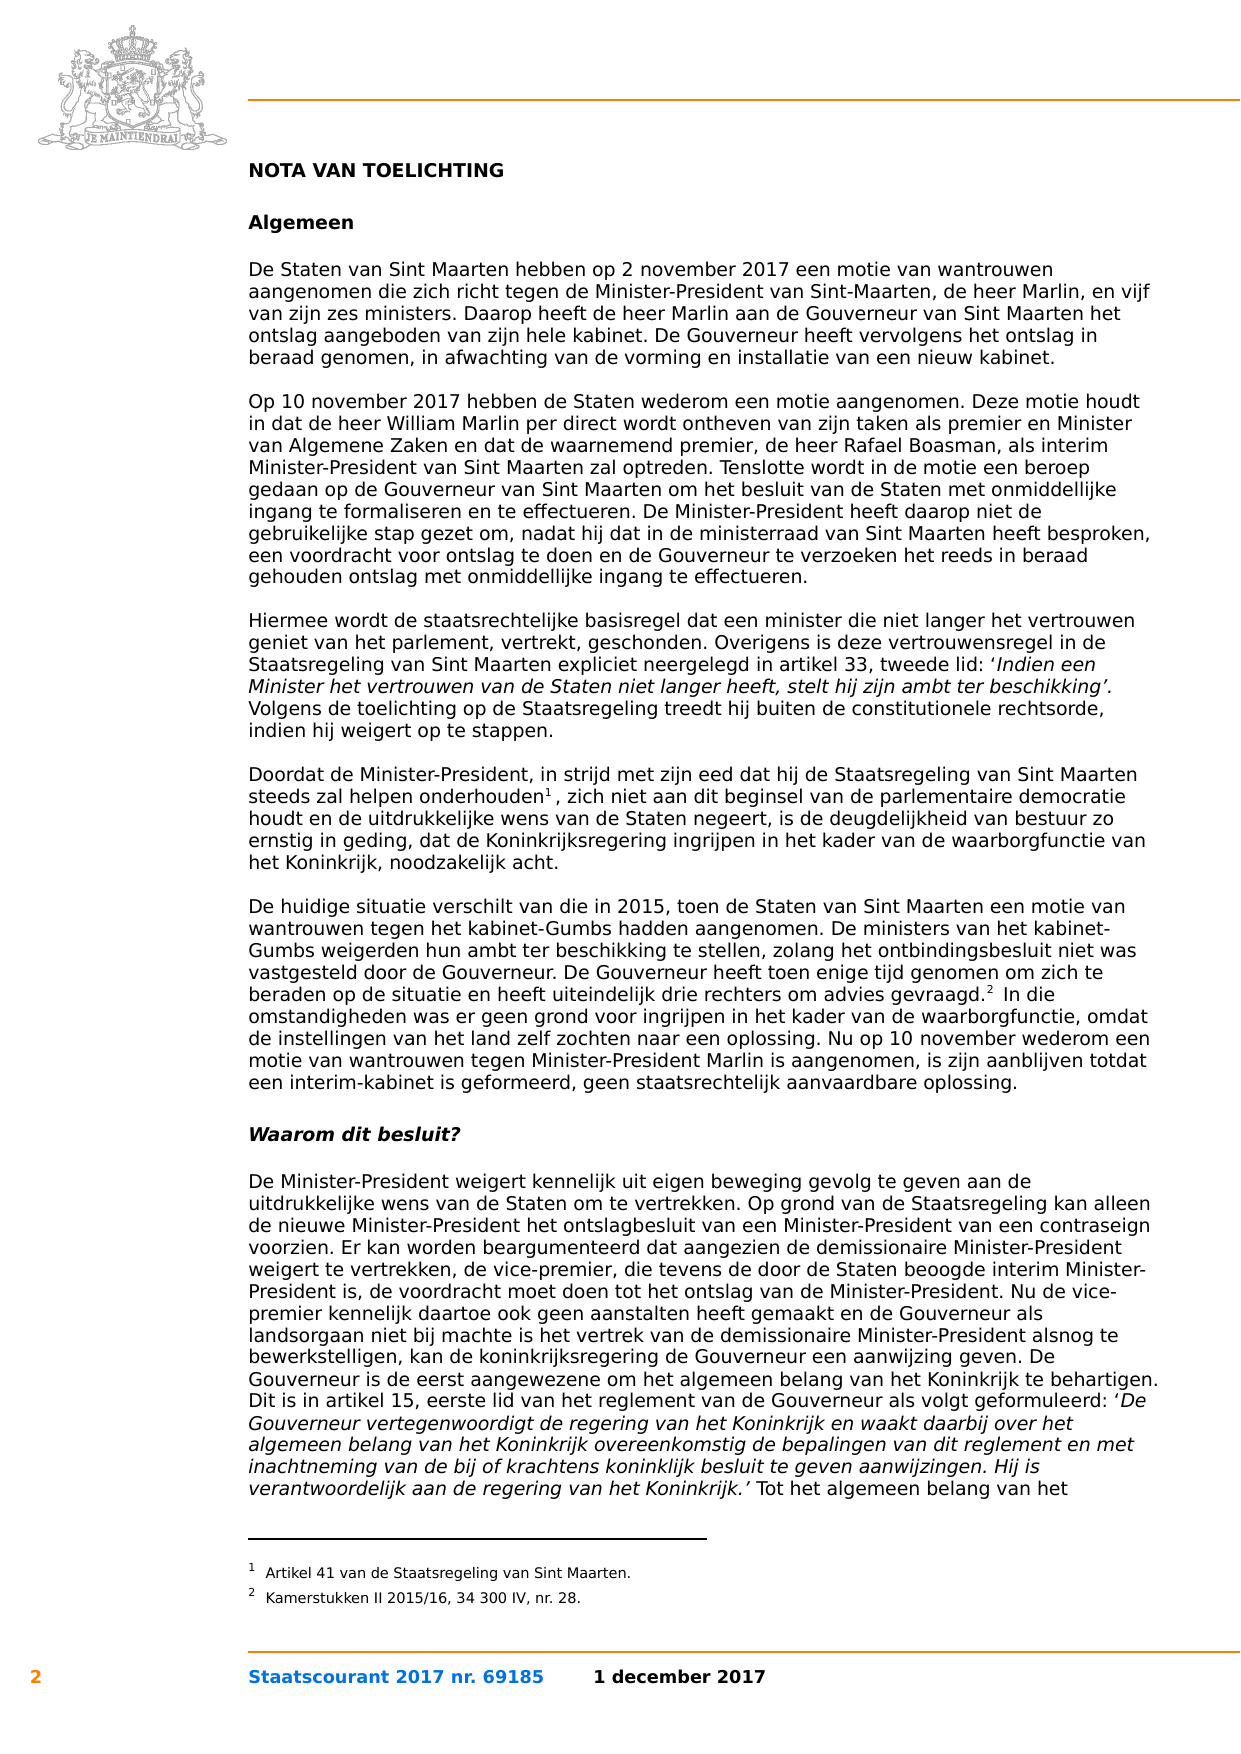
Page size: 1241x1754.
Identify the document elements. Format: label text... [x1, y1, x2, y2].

subtitle Algemeen [248, 212, 1163, 234]
picture [38, 25, 227, 150]
text Doordat de Minister-President, in strijd met zijn eed dat hij de Staatsregeling van Sint Maarten steeds zal helpen onderhouden, zich niet aan dit beginsel van de parlementaire democratie houdt en de uitdrukkelijke wens van de Staten negeert, is de deugdelijkheid van bestuur zo ernstig in geding, dat de Koninkrijksregering ingrijpen in het kader van de waarborgfunctie van het Koninkrijk, noodzakelijk acht. [248, 764, 1163, 874]
text De Minister-President weigert kennelijk uit eigen beweging gevolg te geven aan de uitdrukkelijke wens van de Staten om te vertrekken. Op grond van de Staatsregeling kan alleen de nieuwe Minister-President het ontslagbesluit van een Minister-President van een contraseign voorzien. Er kan worden beargumenteerd dat aangezien de demissionaire Minister-President weigert te vertrekken, de vice-premier, die tevens de door de Staten beoogde interim Minister-President is, de voordracht moet doen tot het ontslag van de Minister-President. Nu de vice-premier kennelijk daartoe ook geen aanstalten heeft gemaakt en de Gouverneur als landsorgaan niet bij machte is het vertrek van de demissionaire Minister-President alsnog te bewerkstelligen, kan de koninkrijksregering de Gouverneur een aanwijzing geven. De Gouverneur is de eerst aangewezene om het algemeen belang van het Koninkrijk te behartigen. Dit is in artikel 15, eerste lid van het reglement van de Gouverneur als volgt geformuleerd: ‘De Gouverneur vertegenwoordigt de regering van het Koninkrijk en waakt daarbij over het algemeen belang van het Koninkrijk overeenkomstig de bepalingen van dit reglement en met inachtneming van de bij of krachtens koninklijk besluit te geven aanwijzingen. Hij is verantwoordelijk aan de regering van het Koninkrijk.’ Tot het algemeen belang van het [248, 1171, 1163, 1500]
subtitle Waarom dit besluit? [248, 1124, 1163, 1146]
text Artikel 41 van de Staatsregeling van Sint Maarten. [248, 1561, 1163, 1583]
text Op 10 november 2017 hebben de Staten wederom een motie aangenomen. Deze motie houdt in dat de heer William Marlin per direct wordt ontheven van zijn taken als premier en Minister van Algemene Zaken en dat de waarnemend premier, de heer Rafael Boasman, als interim Minister-President van Sint Maarten zal optreden. Tenslotte wordt in de motie een beroep gedaan op de Gouverneur van Sint Maarten om het besluit van de Staten met onmiddellijke ingang te formaliseren en te effectueren. De Minister-President heeft daarop niet de gebruikelijke stap gezet om, nadat hij dat in de ministerraad van Sint Maarten heeft besproken, een voordracht voor ontslag te doen en de Gouverneur te verzoeken het reeds in beraad gehouden ontslag met onmiddellijke ingang te effectueren. [248, 391, 1163, 588]
text De huidige situatie verschilt van die in 2015, toen de Staten van Sint Maarten een motie van wantrouwen tegen het kabinet-Gumbs hadden aangenomen. De ministers van het kabinet-Gumbs weigerden hun ambt ter beschikking te stellen, zolang het ontbindingsbesluit niet was vastgesteld door de Gouverneur. De Gouverneur heeft toen enige tijd genomen om zich te beraden op de situatie en heeft uiteindelijk drie rechters om advies gevraagd. In die omstandigheden was er geen grond voor ingrijpen in het kader van de waarborgfunctie, omdat de instellingen van het land zelf zochten naar een oplossing. Nu op 10 november wederom een motie van wantrouwen tegen Minister-President Marlin is aangenomen, is zijn aanblijven totdat een interim-kabinet is geformeerd, geen staatsrechtelijk aanvaardbare oplossing. [248, 896, 1163, 1094]
text De Staten van Sint Maarten hebben op 2 november 2017 een motie van wantrouwen aangenomen die zich richt tegen de Minister-President van Sint-Maarten, de heer Marlin, en vijf van zijn zes ministers. Daarop heeft de heer Marlin aan de Gouverneur van Sint Maarten het ontslag aangeboden van zijn hele kabinet. De Gouverneur heeft vervolgens het ontslag in beraad genomen, in afwachting van de vorming en installatie van een nieuw kabinet. [248, 259, 1163, 369]
text Kamerstukken II 2015/16, 34 300 IV, nr. 28. [248, 1586, 1163, 1608]
subtitle NOTA VAN TOELICHTING [248, 160, 1163, 182]
text Hiermee wordt de staatsrechtelijke basisregel dat een minister die niet langer het vertrouwen geniet van het parlement, vertrekt, geschonden. Overigens is deze vertrouwensregel in de Staatsregeling van Sint Maarten expliciet neergelegd in artikel 33, tweede lid: ‘Indien een Minister het vertrouwen van de Staten niet langer heeft, stelt hij zijn ambt ter beschikking’. Volgens de toelichting op de Staatsregeling treedt hij buiten de constitutionele rechtsorde, indien hij weigert op te stappen. [248, 610, 1163, 742]
